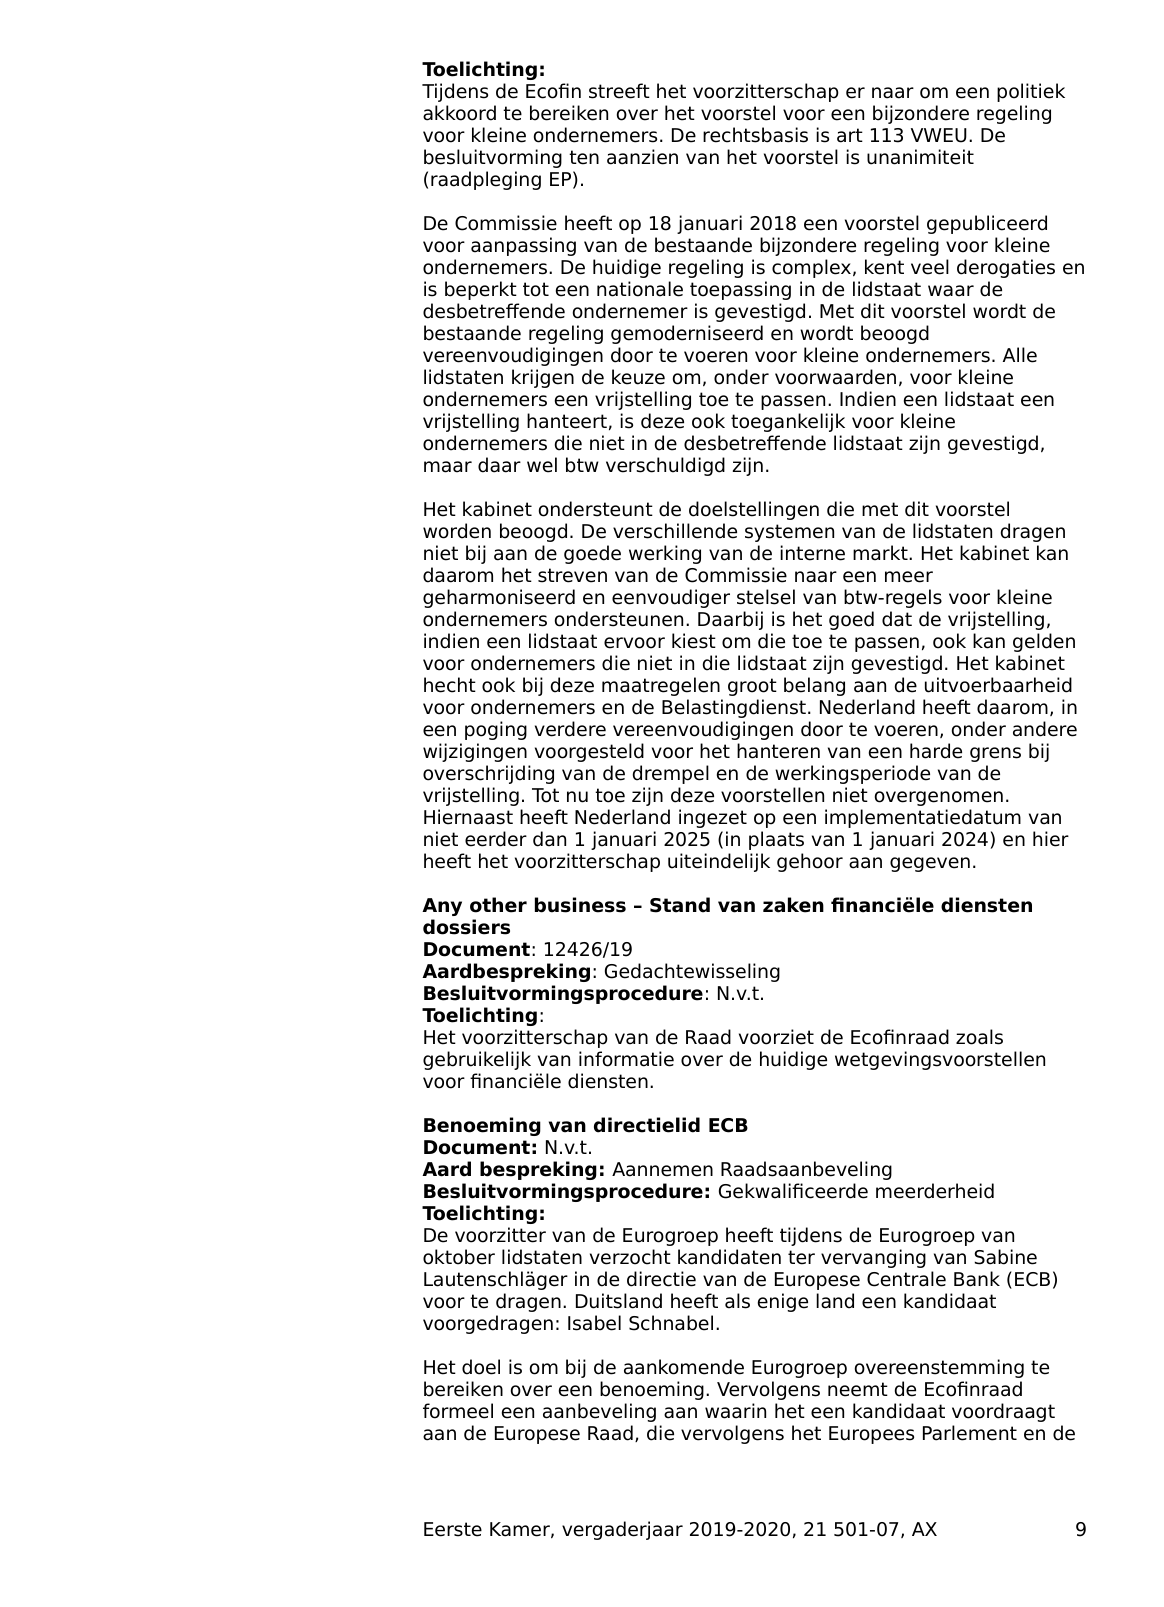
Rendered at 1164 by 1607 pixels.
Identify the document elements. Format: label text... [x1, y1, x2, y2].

text De Commissie heeft op 18 januari 2018 een voorstel gepubliceerd voor aanpassing van de bestaande bijzondere regeling voor kleine ondernemers. De huidige regeling is complex, kent veel derogaties en is beperkt tot een nationale toepassing in de lidstaat waar de desbetreffende ondernemer is gevestigd. Met dit voorstel wordt de bestaande regeling gemoderniseerd en wordt beoogd vereenvoudigingen door te voeren voor kleine ondernemers. Alle lidstaten krijgen de keuze om, onder voorwaarden, voor kleine ondernemers een vrijstelling toe te passen. Indien een lidstaat een vrijstelling hanteert, is deze ook toegankelijk voor kleine ondernemers die niet in de desbetreffende lidstaat zijn gevestigd, maar daar wel btw verschuldigd zijn. [422, 213, 1087, 477]
text Aard bespreking: Aannemen Raadsaanbeveling [422, 1159, 1087, 1181]
text Het voorzitterschap van de Raad voorziet de Ecofinraad zoals gebruikelijk van informatie over de huidige wetgevingsvoorstellen voor financiële diensten. [422, 1027, 1087, 1093]
text De voorzitter van de Eurogroep heeft tijdens de Eurogroep van oktober lidstaten verzocht kandidaten ter vervanging van Sabine Lautenschläger in de directie van de Europese Centrale Bank (ECB) voor te dragen. Duitsland heeft als enige land een kandidaat voorgedragen: Isabel Schnabel. [422, 1225, 1087, 1335]
text Document: 12426/19 [422, 939, 1087, 961]
text Any other business – Stand van zaken financiële diensten dossiers [422, 895, 1087, 939]
text Besluitvormingsprocedure: Gekwalificeerde meerderheid [422, 1181, 1087, 1203]
text Benoeming van directielid ECB [422, 1115, 1087, 1137]
text Toelichting: [422, 59, 1087, 81]
text Toelichting: [422, 1203, 1087, 1225]
text Document: N.v.t. [422, 1137, 1087, 1159]
text Toelichting: [422, 1005, 1087, 1027]
text Het kabinet ondersteunt de doelstellingen die met dit voorstel worden beoogd. De verschillende systemen van de lidstaten dragen niet bij aan de goede werking van de interne markt. Het kabinet kan daarom het streven van de Commissie naar een meer geharmoniseerd en eenvoudiger stelsel van btw-regels voor kleine ondernemers ondersteunen. Daarbij is het goed dat de vrijstelling, indien een lidstaat ervoor kiest om die toe te passen, ook kan gelden voor ondernemers die niet in die lidstaat zijn gevestigd. Het kabinet hecht ook bij deze maatregelen groot belang aan de uitvoerbaarheid voor ondernemers en de Belastingdienst. Nederland heeft daarom, in een poging verdere vereenvoudigingen door te voeren, onder andere wijzigingen voorgesteld voor het hanteren van een harde grens bij overschrijding van de drempel en de werkingsperiode van de vrijstelling. Tot nu toe zijn deze voorstellen niet overgenomen. Hiernaast heeft Nederland ingezet op een implementatiedatum van niet eerder dan 1 januari 2025 (in plaats van 1 januari 2024) en hier heeft het voorzitterschap uiteindelijk gehoor aan gegeven. [422, 499, 1087, 873]
text Besluitvormingsprocedure: N.v.t. [422, 983, 1087, 1005]
text Aardbespreking: Gedachtewisseling [422, 961, 1087, 983]
text Tijdens de Ecofin streeft het voorzitterschap er naar om een politiek akkoord te bereiken over het voorstel voor een bijzondere regeling voor kleine ondernemers. De rechtsbasis is art 113 VWEU. De besluitvorming ten aanzien van het voorstel is unanimiteit (raadpleging EP). [422, 81, 1087, 191]
text Het doel is om bij de aankomende Eurogroep overeenstemming te bereiken over een benoeming. Vervolgens neemt de Ecofinraad formeel een aanbeveling aan waarin het een kandidaat voordraagt aan de Europese Raad, die vervolgens het Europees Parlement en de [422, 1357, 1087, 1445]
